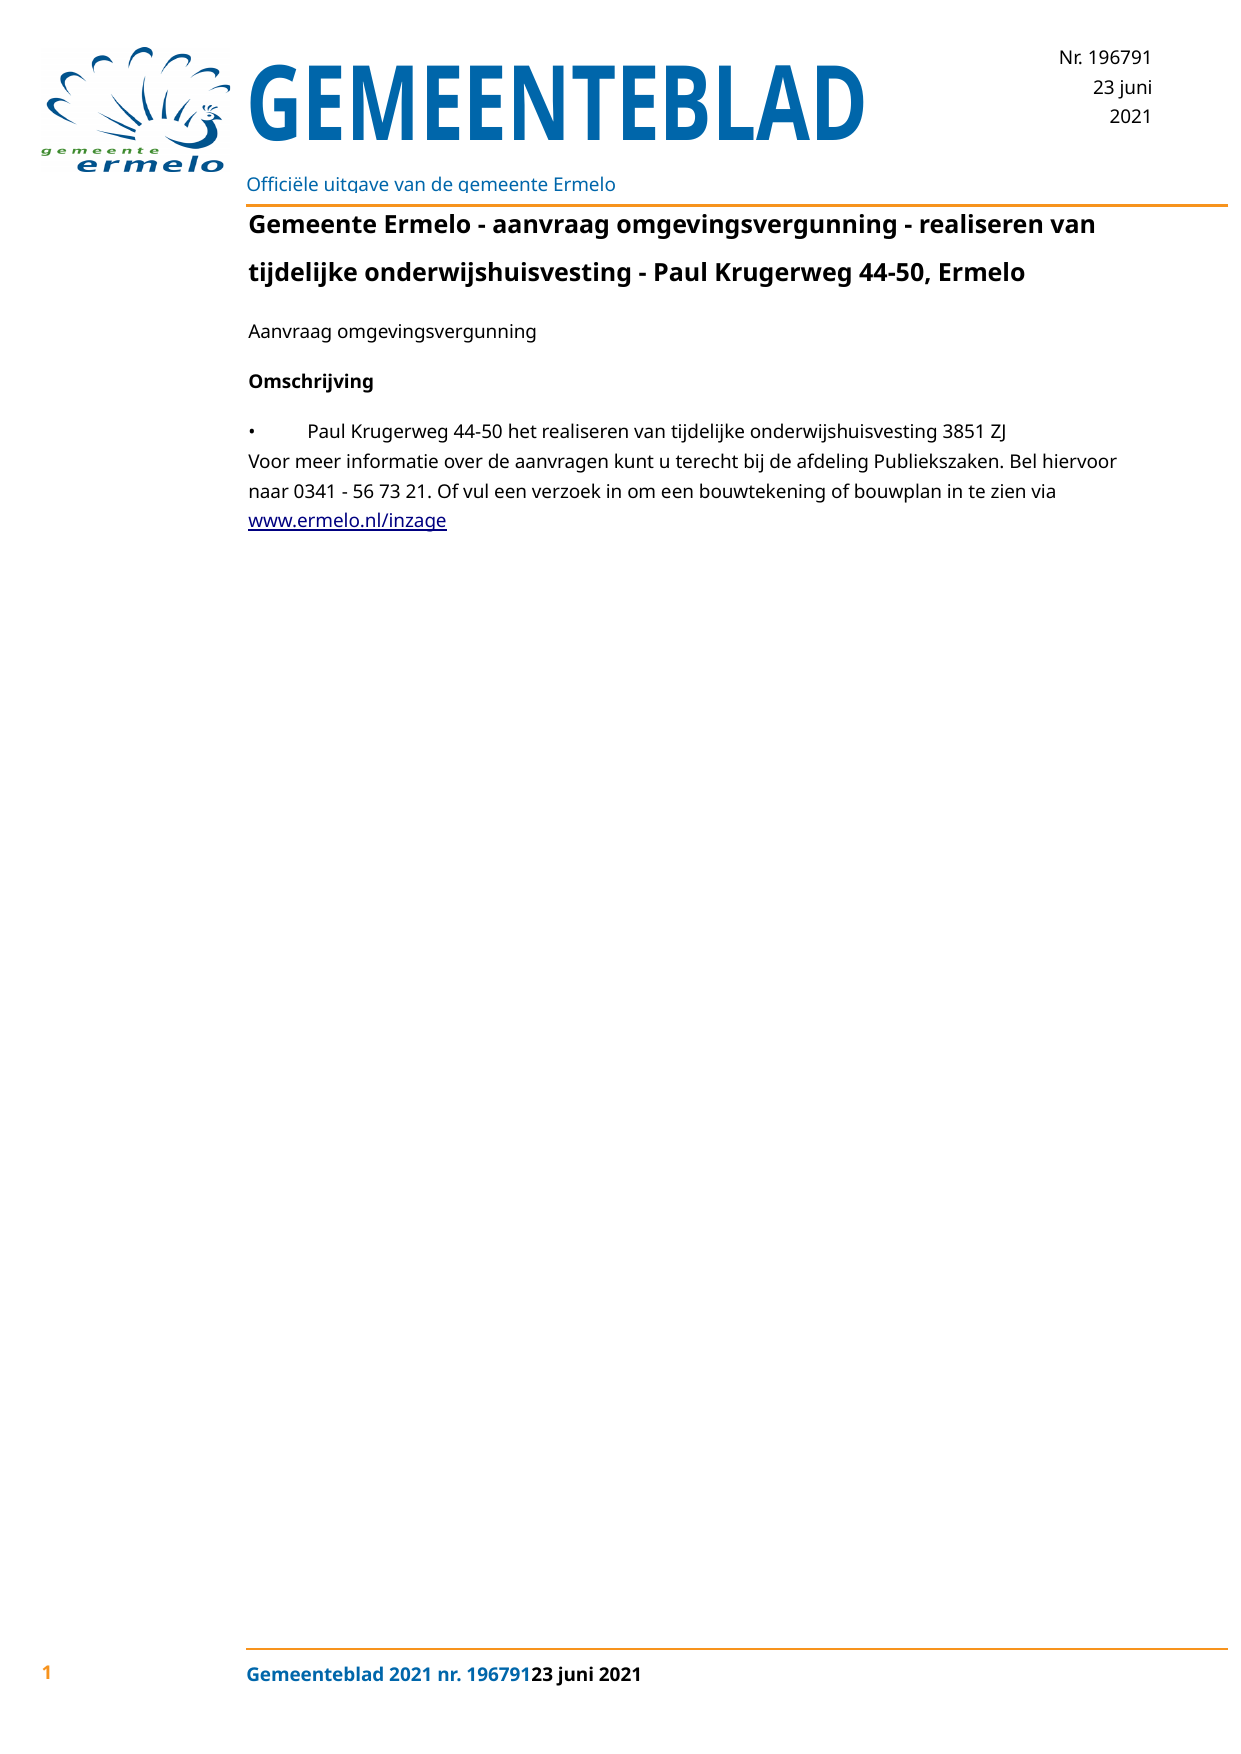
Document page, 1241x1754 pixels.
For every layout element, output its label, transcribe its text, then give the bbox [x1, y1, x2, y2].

picture [41, 47, 231, 172]
text Gemeente Ermelo - aanvraag omgevingsvergunning - realiseren van tijdelijke onderwijshuisvesting - Paul Krugerweg 44-50, Ermelo [248, 207, 1152, 288]
list Paul Krugerweg 44-50 het realiseren van tijdelijke onderwijshuisvesting 3851 ZJ [248, 419, 1152, 444]
text Omschrijving [248, 368, 1152, 394]
text Voor meer informatie over de aanvragen kunt u terecht bij de afdeling Publiekszaken. Bel hiervoor naar 0341 - 56 73 21. Of vul een verzoek in om een bouwtekening of bouwplan in te zien via www.ermelo.nl/inzage [248, 448, 1152, 533]
text Aanvraag omgevingsvergunning [248, 318, 1152, 344]
